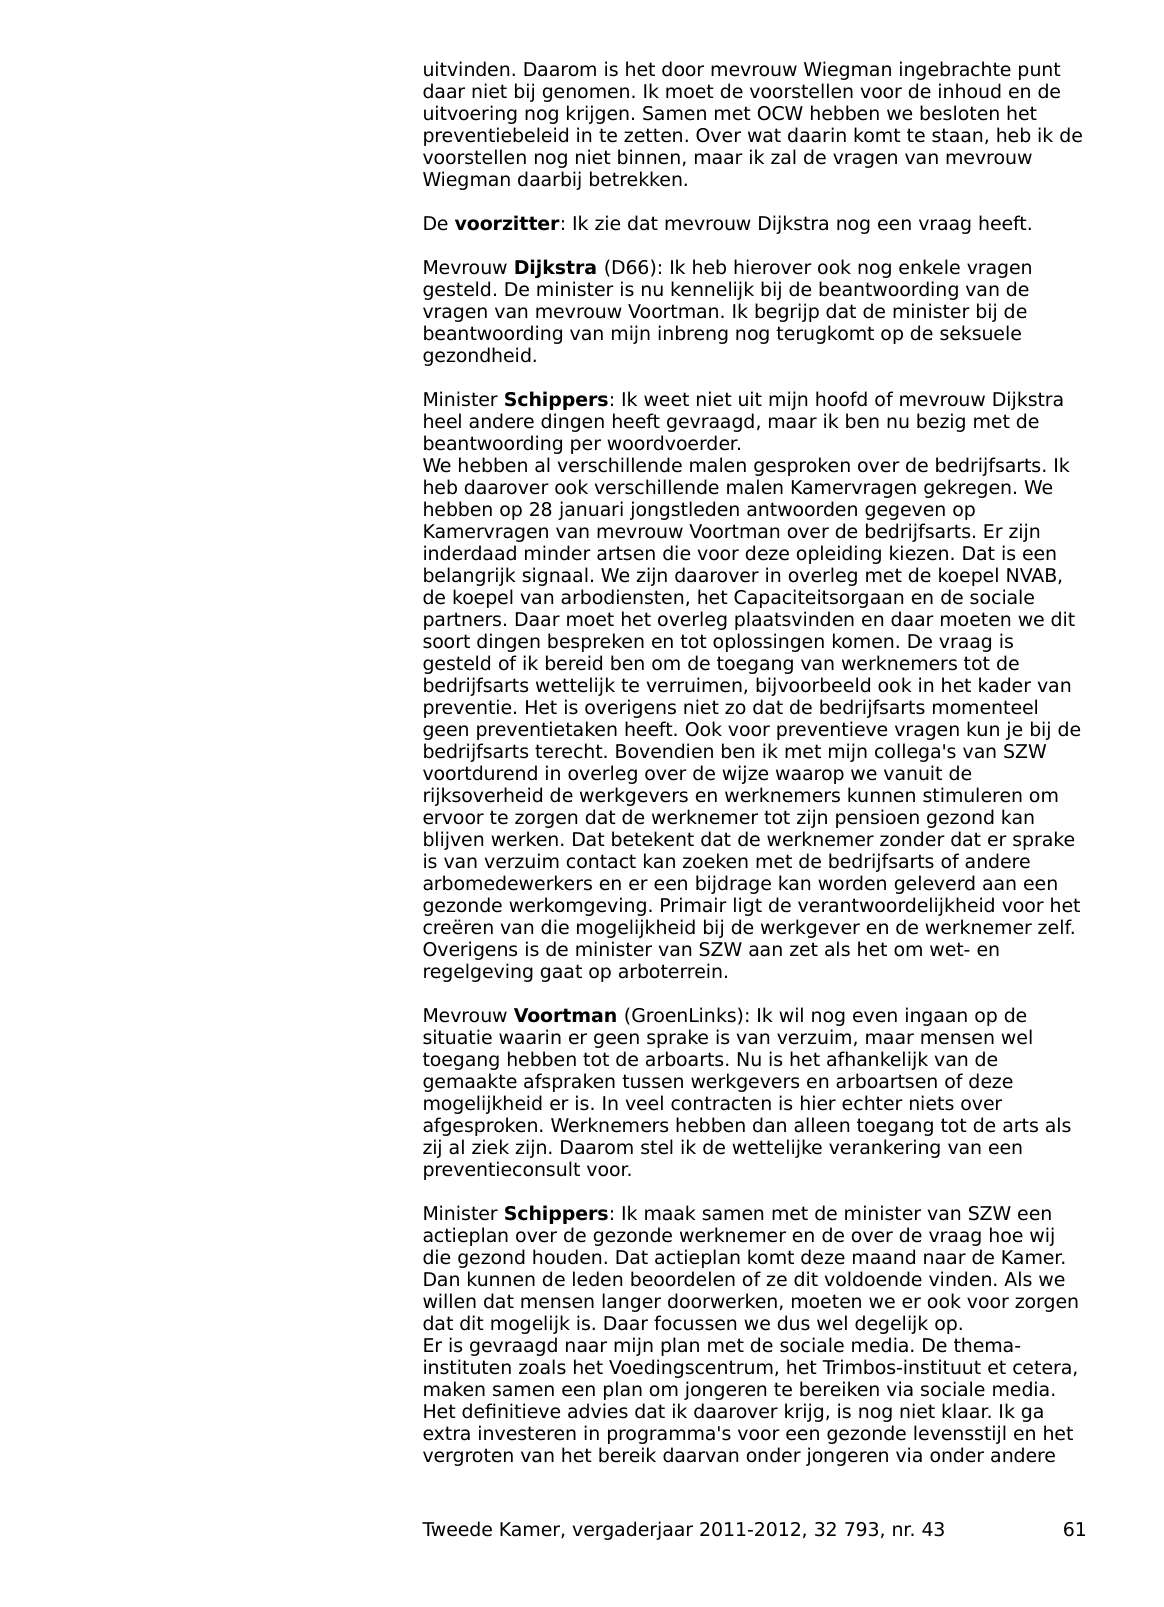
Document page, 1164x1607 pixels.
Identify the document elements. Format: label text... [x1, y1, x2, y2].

text Er is gevraagd naar mijn plan met de sociale media. De thema-instituten zoals het Voedingscentrum, het Trimbos-instituut et cetera, maken samen een plan om jongeren te bereiken via sociale media. Het definitieve advies dat ik daarover krijg, is nog niet klaar. Ik ga extra investeren in programma's voor een gezonde levensstijl en het vergroten van het bereik daarvan onder jongeren via onder andere [422, 1335, 1087, 1467]
text Mevrouw Voortman (GroenLinks): Ik wil nog even ingaan op de situatie waarin er geen sprake is van verzuim, maar mensen wel toegang hebben tot de arboarts. Nu is het afhankelijk van de gemaakte afspraken tussen werkgevers en arboartsen of deze mogelijkheid er is. In veel contracten is hier echter niets over afgesproken. Werknemers hebben dan alleen toegang tot de arts als zij al ziek zijn. Daarom stel ik de wettelijke verankering van een preventieconsult voor. [422, 1005, 1087, 1181]
text We hebben al verschillende malen gesproken over de bedrijfsarts. Ik heb daarover ook verschillende malen Kamervragen gekregen. We hebben op 28 januari jongstleden antwoorden gegeven op Kamervragen van mevrouw Voortman over de bedrijfsarts. Er zijn inderdaad minder artsen die voor deze opleiding kiezen. Dat is een belangrijk signaal. We zijn daarover in overleg met de koepel NVAB, de koepel van arbodiensten, het Capaciteitsorgaan en de sociale partners. Daar moet het overleg plaatsvinden en daar moeten we dit soort dingen bespreken en tot oplossingen komen. De vraag is gesteld of ik bereid ben om de toegang van werknemers tot de bedrijfsarts wettelijk te verruimen, bijvoorbeeld ook in het kader van preventie. Het is overigens niet zo dat de bedrijfsarts momenteel geen preventietaken heeft. Ook voor preventieve vragen kun je bij de bedrijfsarts terecht. Bovendien ben ik met mijn collega's van SZW voortdurend in overleg over de wijze waarop we vanuit de rijksoverheid de werkgevers en werknemers kunnen stimuleren om ervoor te zorgen dat de werknemer tot zijn pensioen gezond kan blijven werken. Dat betekent dat de werknemer zonder dat er sprake is van verzuim contact kan zoeken met de bedrijfsarts of andere arbomedewerkers en er een bijdrage kan worden geleverd aan een gezonde werkomgeving. Primair ligt de verantwoordelijkheid voor het creëren van die mogelijkheid bij de werkgever en de werknemer zelf. Overigens is de minister van SZW aan zet als het om wet- en regelgeving gaat op arboterrein. [422, 455, 1087, 983]
text De voorzitter: Ik zie dat mevrouw Dijkstra nog een vraag heeft. [422, 213, 1087, 235]
text uitvinden. Daarom is het door mevrouw Wiegman ingebrachte punt daar niet bij genomen. Ik moet de voorstellen voor de inhoud en de uitvoering nog krijgen. Samen met OCW hebben we besloten het preventiebeleid in te zetten. Over wat daarin komt te staan, heb ik de voorstellen nog niet binnen, maar ik zal de vragen van mevrouw Wiegman daarbij betrekken. [422, 59, 1087, 191]
text Minister Schippers: Ik weet niet uit mijn hoofd of mevrouw Dijkstra heel andere dingen heeft gevraagd, maar ik ben nu bezig met de beantwoording per woordvoerder. [422, 389, 1087, 455]
text Minister Schippers: Ik maak samen met de minister van SZW een actieplan over de gezonde werknemer en de over de vraag hoe wij die gezond houden. Dat actieplan komt deze maand naar de Kamer. Dan kunnen de leden beoordelen of ze dit voldoende vinden. Als we willen dat mensen langer doorwerken, moeten we er ook voor zorgen dat dit mogelijk is. Daar focussen we dus wel degelijk op. [422, 1203, 1087, 1335]
text Mevrouw Dijkstra (D66): Ik heb hierover ook nog enkele vragen gesteld. De minister is nu kennelijk bij de beantwoording van de vragen van mevrouw Voortman. Ik begrijp dat de minister bij de beantwoording van mijn inbreng nog terugkomt op de seksuele gezondheid. [422, 257, 1087, 367]
